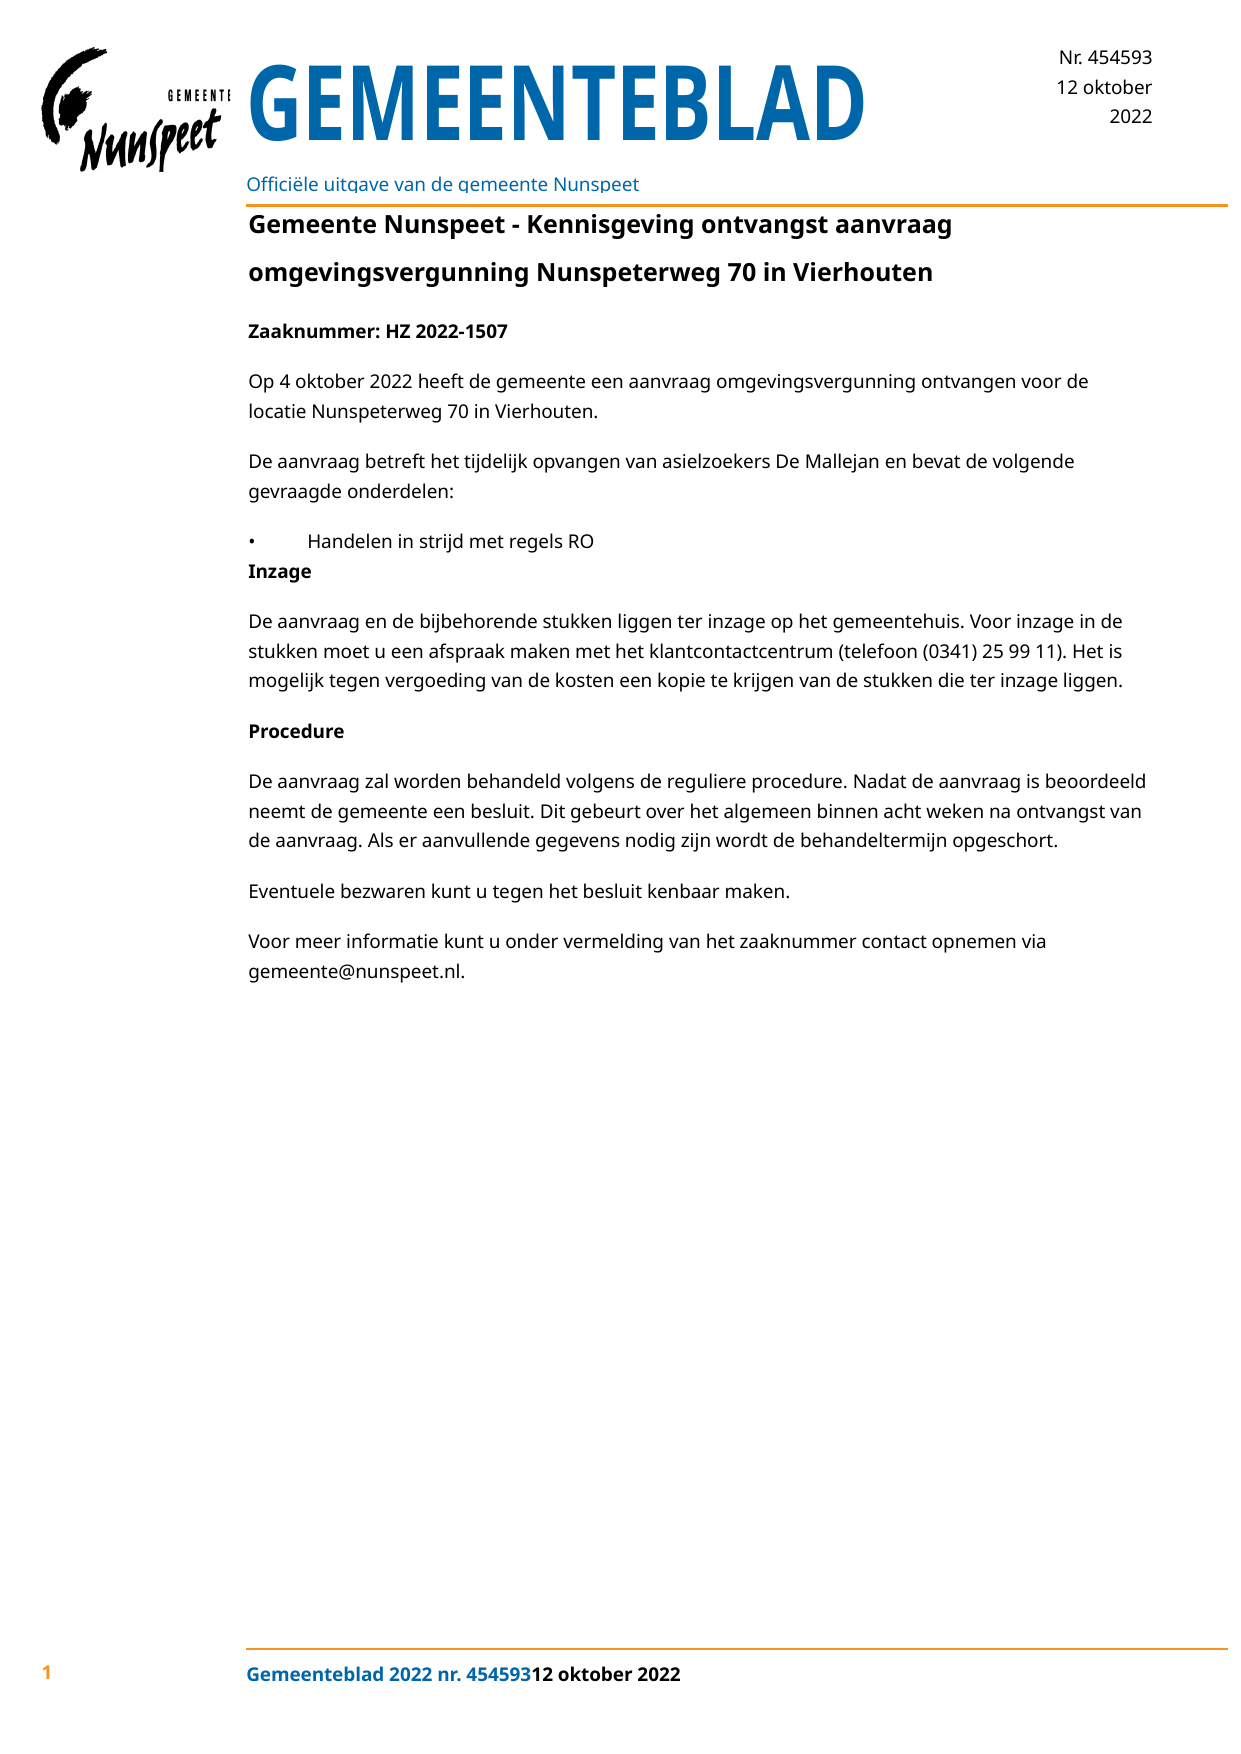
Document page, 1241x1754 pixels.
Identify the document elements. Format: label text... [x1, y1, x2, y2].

text De aanvraag en de bijbehorende stukken liggen ter inzage op het gemeentehuis. Voor inzage in de stukken moet u een afspraak maken met het klantcontactcentrum (telefoon (0341) 25 99 11). Het is mogelijk tegen vergoeding van de kosten een kopie te krijgen van de stukken die ter inzage liggen. [248, 608, 1152, 693]
text De aanvraag zal worden behandeld volgens de reguliere procedure. Nadat de aanvraag is beoordeeld neemt de gemeente een besluit. Dit gebeurt over het algemeen binnen acht weken na ontvangst van de aanvraag. Als er aanvullende gegevens nodig zijn wordt de behandeltermijn opgeschort. [248, 768, 1152, 853]
text Eventuele bezwaren kunt u tegen het besluit kenbaar maken. [248, 878, 1152, 904]
text Inzage [248, 558, 1152, 584]
text De aanvraag betreft het tijdelijk opvangen van asielzoekers De Mallejan en bevat de volgende gevraagde onderdelen: [248, 448, 1152, 504]
text Procedure [248, 718, 1152, 744]
picture [41, 47, 231, 172]
text Zaaknummer: HZ 2022-1507 [248, 318, 1152, 344]
text Op 4 oktober 2022 heeft de gemeente een aanvraag omgevingsvergunning ontvangen voor de locatie Nunspeterweg 70 in Vierhouten. [248, 368, 1152, 424]
text Gemeente Nunspeet - Kennisgeving ontvangst aanvraag omgevingsvergunning Nunspeterweg 70 in Vierhouten [248, 207, 1152, 288]
list Handelen in strijd met regels RO [248, 528, 1152, 554]
text Voor meer informatie kunt u onder vermelding van het zaaknummer contact opnemen via gemeente@nunspeet.nl. [248, 928, 1152, 984]
